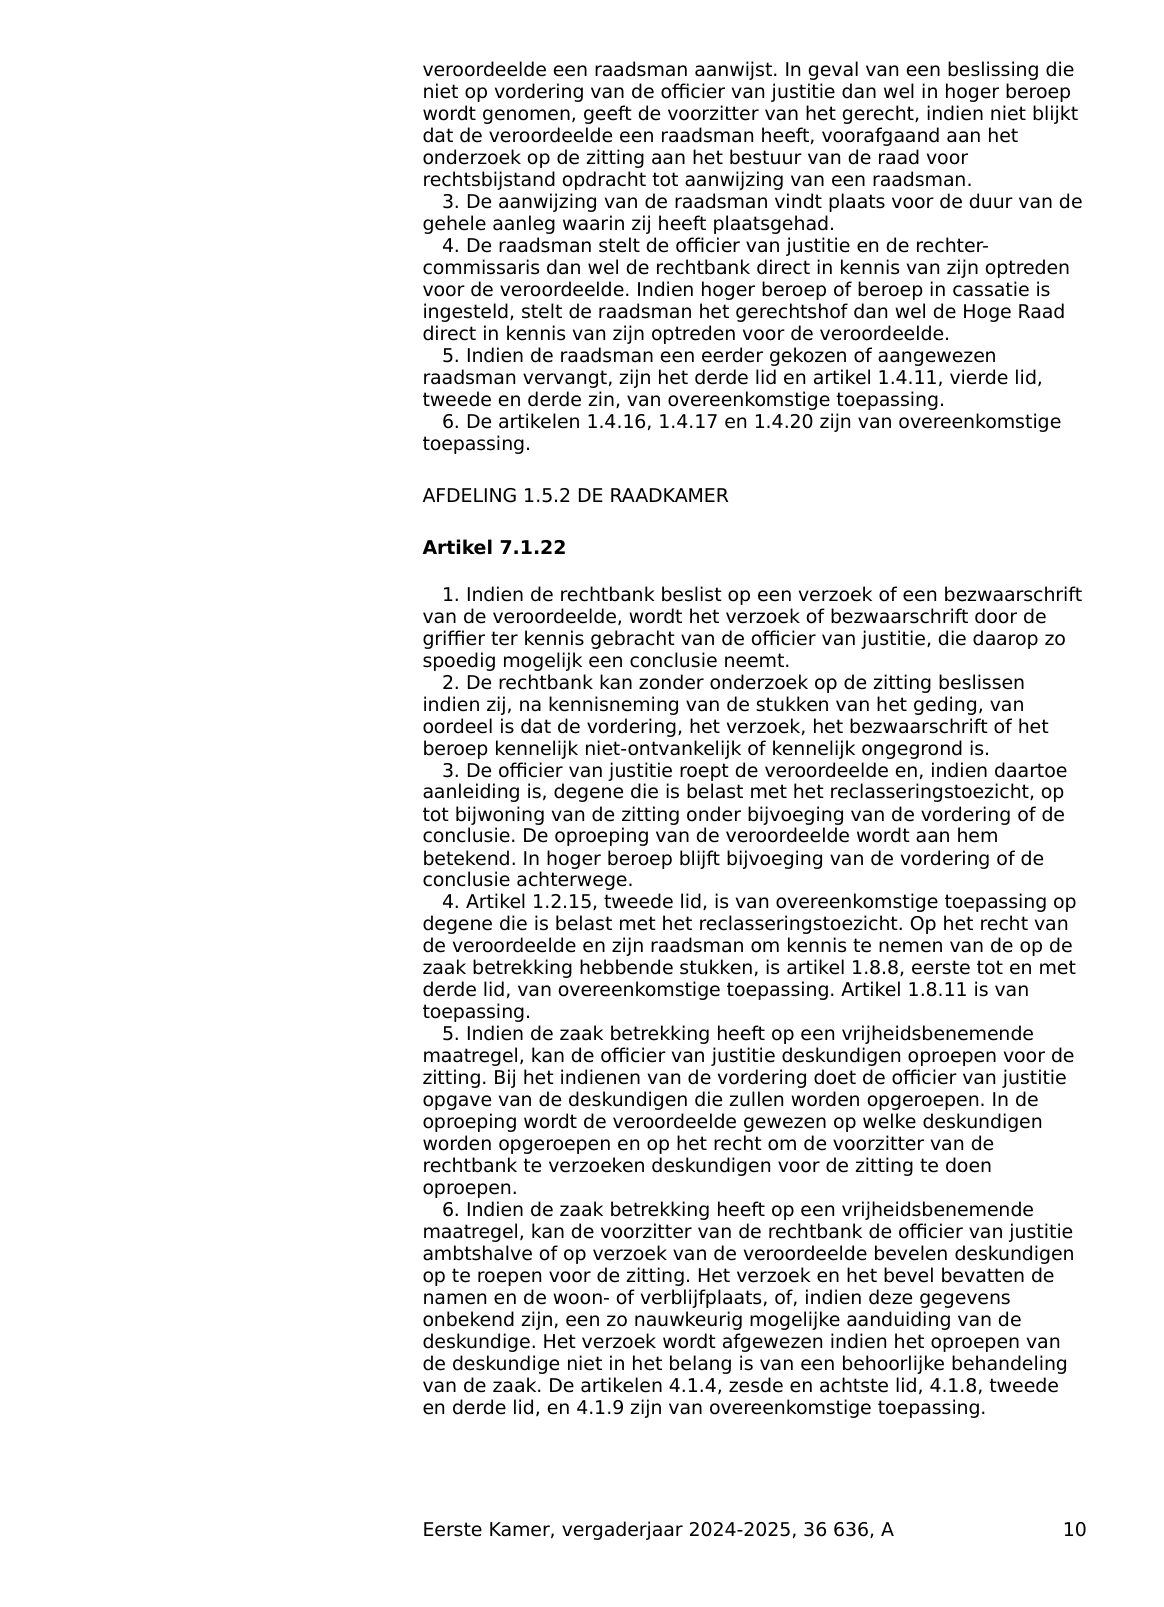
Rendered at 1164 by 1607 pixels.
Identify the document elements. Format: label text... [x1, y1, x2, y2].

text 6. De artikelen 1.4.16, 1.4.17 en 1.4.20 zijn van overeenkomstige toepassing. [422, 411, 1087, 455]
text 3. De aanwijzing van de raadsman vindt plaats voor de duur van de gehele aanleg waarin zij heeft plaatsgehad. [422, 191, 1087, 235]
text 6. Indien de zaak betrekking heeft op een vrijheidsbenemende maatregel, kan de voorzitter van de rechtbank de officier van justitie ambtshalve of op verzoek van de veroordeelde bevelen deskundigen op te roepen voor de zitting. Het verzoek en het bevel bevatten de namen en de woon- of verblijfplaats, of, indien deze gegevens onbekend zijn, een zo nauwkeurig mogelijke aanduiding van de deskundige. Het verzoek wordt afgewezen indien het oproepen van de deskundige niet in het belang is van een behoorlijke behandeling van de zaak. De artikelen 4.1.4, zesde en achtste lid, 4.1.8, tweede en derde lid, en 4.1.9 zijn van overeenkomstige toepassing. [422, 1199, 1087, 1419]
subtitle AFDELING 1.5.2 DE RAADKAMER [422, 485, 1087, 507]
text 5. Indien de zaak betrekking heeft op een vrijheidsbenemende maatregel, kan de officier van justitie deskundigen oproepen voor de zitting. Bij het indienen van de vordering doet de officier van justitie opgave van de deskundigen die zullen worden opgeroepen. In de oproeping wordt de veroordeelde gewezen op welke deskundigen worden opgeroepen en op het recht om de voorzitter van de rechtbank te verzoeken deskundigen voor de zitting te doen oproepen. [422, 1023, 1087, 1199]
text 4. Artikel 1.2.15, tweede lid, is van overeenkomstige toepassing op degene die is belast met het reclasseringstoezicht. Op het recht van de veroordeelde en zijn raadsman om kennis te nemen van de op de zaak betrekking hebbende stukken, is artikel 1.8.8, eerste tot en met derde lid, van overeenkomstige toepassing. Artikel 1.8.11 is van toepassing. [422, 891, 1087, 1023]
text 2. De rechtbank kan zonder onderzoek op de zitting beslissen indien zij, na kennisneming van de stukken van het geding, van oordeel is dat de vordering, het verzoek, het bezwaarschrift of het beroep kennelijk niet-ontvankelijk of kennelijk ongegrond is. [422, 672, 1087, 759]
text 3. De officier van justitie roept de veroordeelde en, indien daartoe aanleiding is, degene die is belast met het reclasseringstoezicht, op tot bijwoning van de zitting onder bijvoeging van de vordering of de conclusie. De oproeping van de veroordeelde wordt aan hem betekend. In hoger beroep blijft bijvoeging van de vordering of de conclusie achterwege. [422, 759, 1087, 891]
text 1. Indien de rechtbank beslist op een verzoek of een bezwaarschrift van de veroordeelde, wordt het verzoek of bezwaarschrift door de griffier ter kennis gebracht van de officier van justitie, die daarop zo spoedig mogelijk een conclusie neemt. [422, 584, 1087, 672]
subtitle Artikel 7.1.22 [422, 537, 1087, 559]
text 4. De raadsman stelt de officier van justitie en de rechter-commissaris dan wel de rechtbank direct in kennis van zijn optreden voor de veroordeelde. Indien hoger beroep of beroep in cassatie is ingesteld, stelt de raadsman het gerechtshof dan wel de Hoge Raad direct in kennis van zijn optreden voor de veroordeelde. [422, 235, 1087, 345]
text 5. Indien de raadsman een eerder gekozen of aangewezen raadsman vervangt, zijn het derde lid en artikel 1.4.11, vierde lid, tweede en derde zin, van overeenkomstige toepassing. [422, 345, 1087, 411]
text veroordeelde een raadsman aanwijst. In geval van een beslissing die niet op vordering van de officier van justitie dan wel in hoger beroep wordt genomen, geeft de voorzitter van het gerecht, indien niet blijkt dat de veroordeelde een raadsman heeft, voorafgaand aan het onderzoek op de zitting aan het bestuur van de raad voor rechtsbijstand opdracht tot aanwijzing van een raadsman. [422, 59, 1087, 191]
